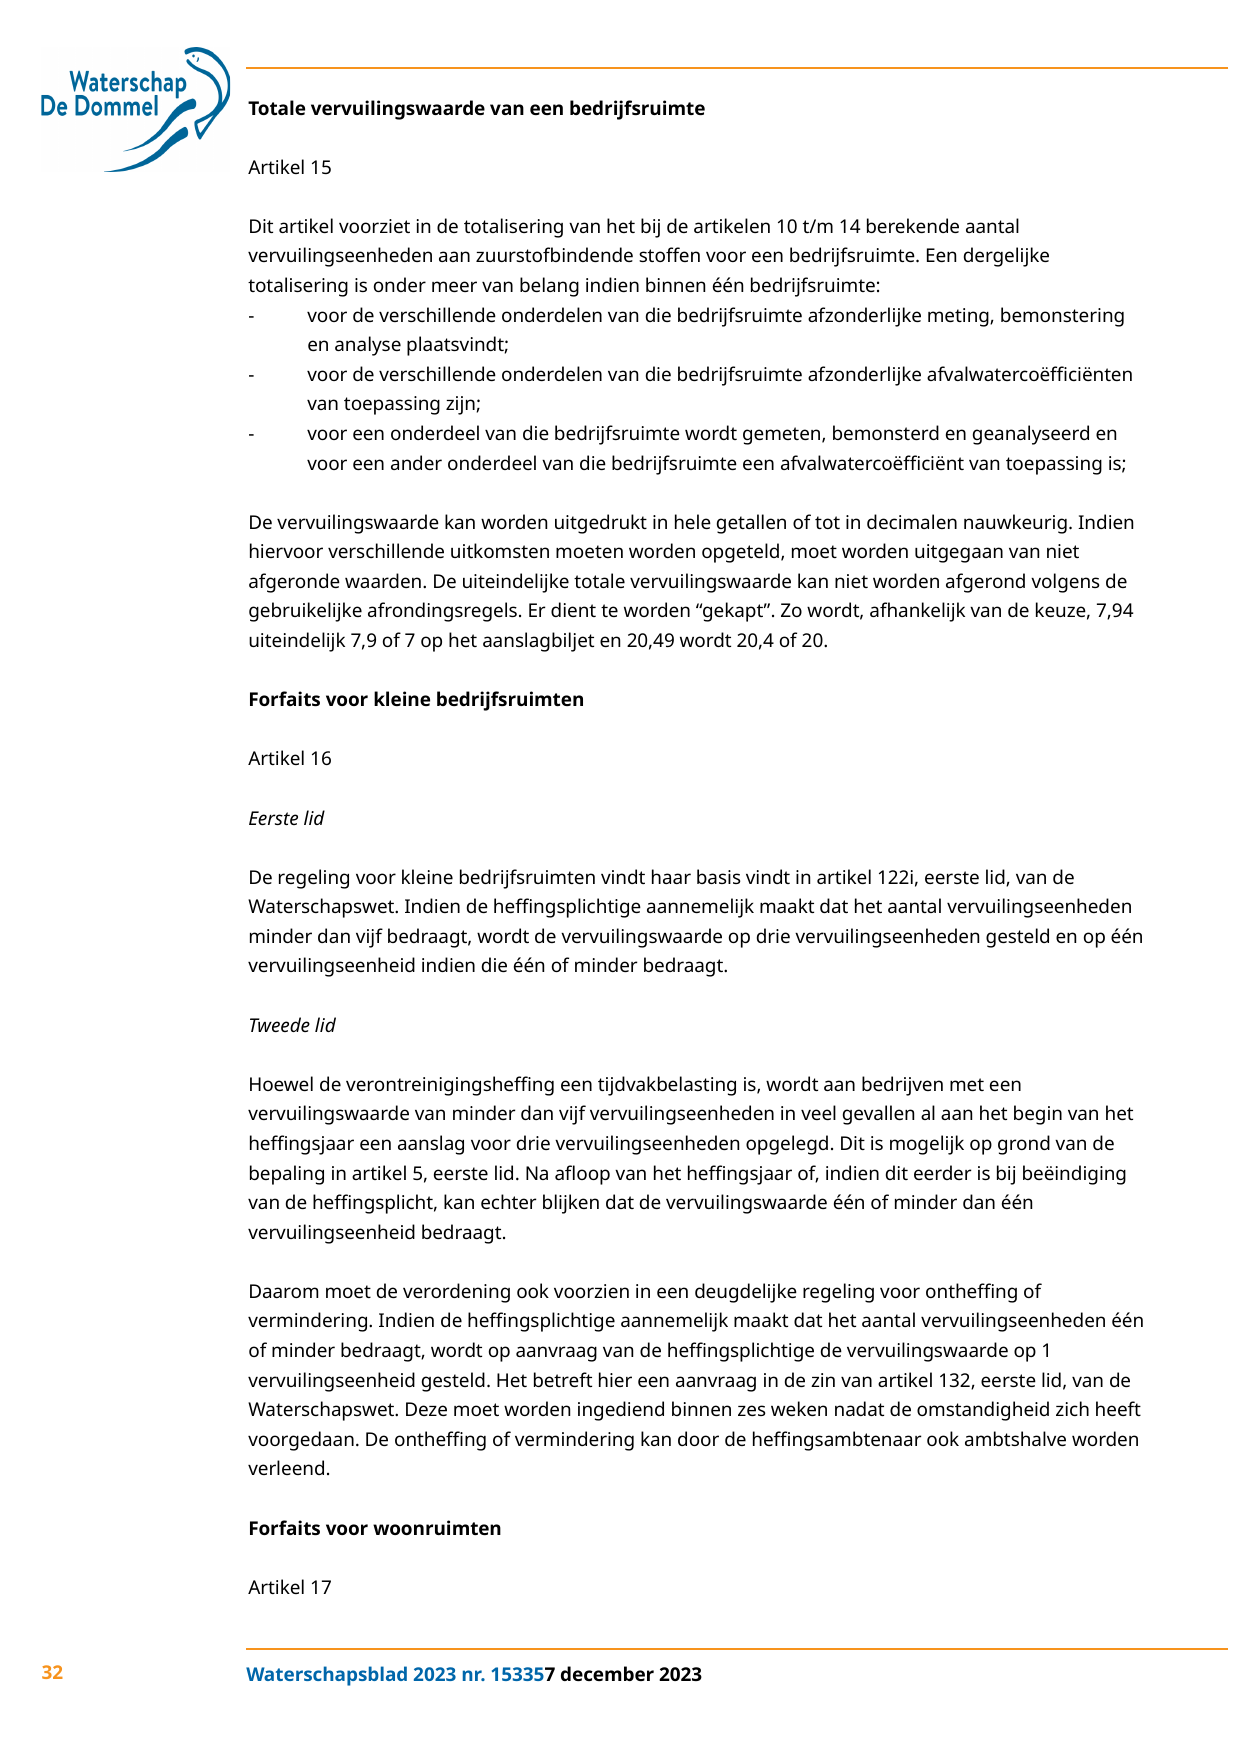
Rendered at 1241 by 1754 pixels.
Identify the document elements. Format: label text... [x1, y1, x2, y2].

list voor de verschillende onderdelen van die bedrijfsruimte afzonderlijke afvalwatercoëfficiënten van toepassing zijn; [248, 361, 1152, 416]
text De regeling voor kleine bedrijfsruimten vindt haar basis vindt in artikel 122i, eerste lid, van de Waterschapswet. Indien de heffingsplichtige aannemelijk maakt dat het aantal vervuilingseenheden minder dan vijf bedraagt, wordt de vervuilingswaarde op drie vervuilingseenheden gesteld en op één vervuilingseenheid indien die één of minder bedraagt. [248, 864, 1152, 978]
picture [198, 118, 210, 131]
text Tweede lid [248, 1012, 1152, 1038]
text Daarom moet de verordening ook voorzien in een deugdelijke regeling voor ontheffing of vermindering. Indien de heffingsplichtige aannemelijk maakt dat het aantal vervuilingseenheden één of minder bedraagt, wordt op aanvraag van de heffingsplichtige de vervuilingswaarde op 1 vervuilingseenheid gesteld. Het betreft hier een aanvraag in de zin van artikel 132, eerste lid, van de Waterschapswet. Deze moet worden ingediend binnen zes weken nadat de omstandigheid zich heeft voorgedaan. De ontheffing of vermindering kan door de heffingsambtenaar ook ambtshalve worden verleend. [248, 1278, 1152, 1481]
text Eerste lid [248, 805, 1152, 831]
text Dit artikel voorziet in de totalisering van het bij de artikelen 10 t/m 14 berekende aantal vervuilingseenheden aan zuurstofbindende stoffen voor een bedrijfsruimte. Een dergelijke totalisering is onder meer van belang indien binnen één bedrijfsruimte: [248, 213, 1152, 298]
text Totale vervuilingswaarde van een bedrijfsruimte [248, 95, 1152, 121]
text De vervuilingswaarde kan worden uitgedrukt in hele getallen of tot in decimalen nauwkeurig. Indien hiervoor verschillende uitkomsten moeten worden opgeteld, moet worden uitgegaan van niet afgeronde waarden. De uiteindelijke totale vervuilingswaarde kan niet worden afgerond volgens de gebruikelijke afrondingsregels. Er dient te worden “gekapt”. Zo wordt, afhankelijk van de keuze, 7,94 uiteindelijk 7,9 of 7 op het aanslagbiljet en 20,49 wordt 20,4 of 20. [248, 509, 1152, 653]
list voor een onderdeel van die bedrijfsruimte wordt gemeten, bemonsterd en geanalyseerd en voor een ander onderdeel van die bedrijfsruimte een afvalwatercoëfficiënt van toepassing is; [248, 420, 1152, 476]
text Forfaits voor kleine bedrijfsruimten [248, 686, 1152, 712]
text Artikel 15 [248, 154, 1152, 180]
text Forfaits voor woonruimten [248, 1515, 1152, 1541]
text Artikel 16 [248, 746, 1152, 771]
picture [204, 47, 231, 76]
text Hoewel de verontreinigingsheffing een tijdvakbelasting is, wordt aan bedrijven met een vervuilingswaarde van minder dan vijf vervuilingseenheden in veel gevallen al aan het begin van het heffingsjaar een aanslag voor drie vervuilingseenheden opgelegd. Dit is mogelijk op grond van de bepaling in artikel 5, eerste lid. Na afloop van het heffingsjaar of, indien dit eerder is bij beëindiging van de heffingsplicht, kan echter blijken dat de vervuilingswaarde één of minder dan één vervuilingseenheid bedraagt. [248, 1071, 1152, 1245]
picture [41, 47, 231, 172]
text Artikel 17 [248, 1574, 1152, 1600]
list voor de verschillende onderdelen van die bedrijfsruimte afzonderlijke meting, bemonstering en analyse plaatsvindt; [248, 302, 1152, 357]
picture [45, 99, 51, 111]
